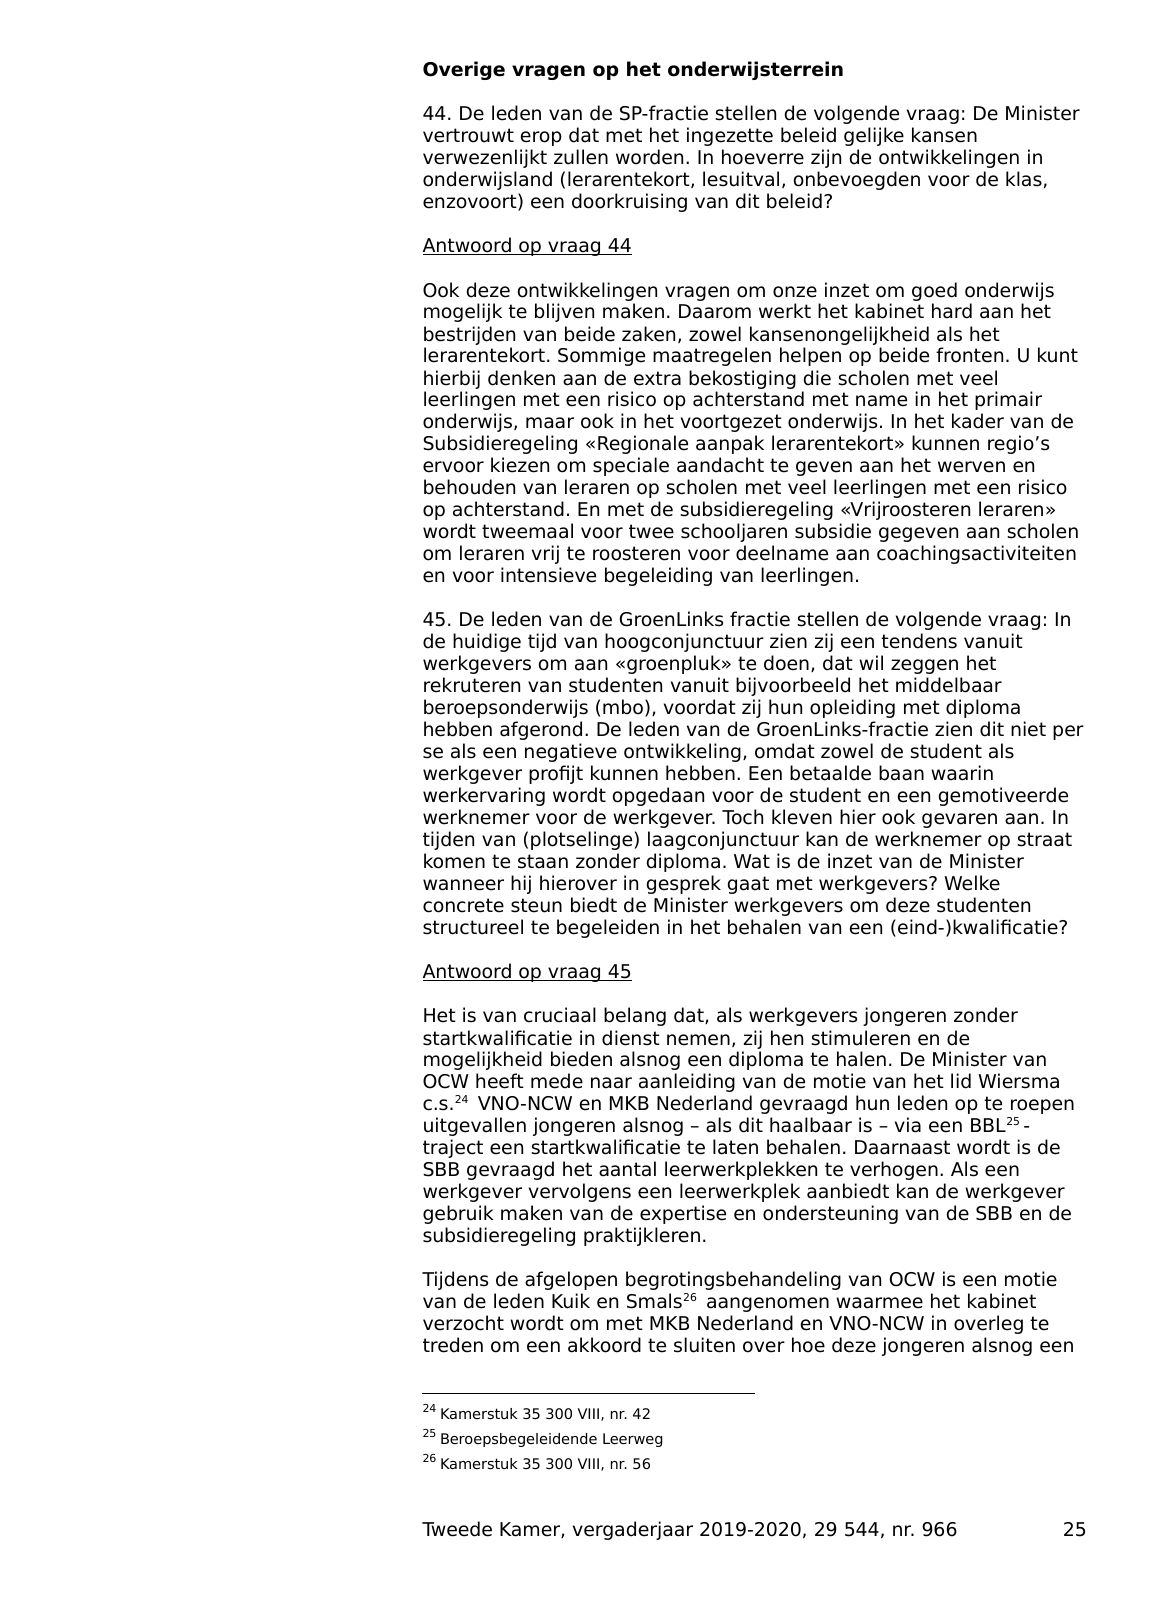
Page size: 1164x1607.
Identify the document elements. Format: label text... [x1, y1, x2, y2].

text Tijdens de afgelopen begrotingsbehandeling van OCW is een motie van de leden Kuik en Smals aangenomen waarmee het kabinet verzocht wordt om met MKB Nederland en VNO-NCW in overleg te treden om een akkoord te sluiten over hoe deze jongeren alsnog een [422, 1269, 1087, 1357]
text Ook deze ontwikkelingen vragen om onze inzet om goed onderwijs mogelijk te blijven maken. Daarom werkt het kabinet hard aan het bestrijden van beide zaken, zowel kansenongelijkheid als het lerarentekort. Sommige maatregelen helpen op beide fronten. U kunt hierbij denken aan de extra bekostiging die scholen met veel leerlingen met een risico op achterstand met name in het primair onderwijs, maar ook in het voortgezet onderwijs. In het kader van de Subsidieregeling «Regionale aanpak lerarentekort» kunnen regio’s ervoor kiezen om speciale aandacht te geven aan het werven en behouden van leraren op scholen met veel leerlingen met een risico op achterstand. En met de subsidieregeling «Vrijroosteren leraren» wordt tweemaal voor twee schooljaren subsidie gegeven aan scholen om leraren vrij te roosteren voor deelname aan coachingsactiviteiten en voor intensieve begeleiding van leerlingen. [422, 279, 1087, 587]
text Kamerstuk 35 300 VIII, nr. 56 [422, 1452, 1087, 1474]
subtitle Overige vragen op het onderwijsterrein [422, 59, 1087, 81]
text Beroepsbegeleidende Leerweg [422, 1427, 1087, 1449]
text Het is van cruciaal belang dat, als werkgevers jongeren zonder startkwalificatie in dienst nemen, zij hen stimuleren en de mogelijkheid bieden alsnog een diploma te halen. De Minister van OCW heeft mede naar aanleiding van de motie van het lid Wiersma c.s. VNO-NCW en MKB Nederland gevraagd hun leden op te roepen uitgevallen jongeren alsnog – als dit haalbaar is – via een BBL-traject een startkwalificatie te laten behalen. Daarnaast wordt is de SBB gevraagd het aantal leerwerkplekken te verhogen. Als een werkgever vervolgens een leerwerkplek aanbiedt kan de werkgever gebruik maken van de expertise en ondersteuning van de SBB en de subsidieregeling praktijkleren. [422, 1005, 1087, 1247]
text 44. De leden van de SP-fractie stellen de volgende vraag: De Minister vertrouwt erop dat met het ingezette beleid gelijke kansen verwezenlijkt zullen worden. In hoeverre zijn de ontwikkelingen in onderwijsland (lerarentekort, lesuitval, onbevoegden voor de klas, enzovoort) een doorkruising van dit beleid? [422, 103, 1087, 213]
text Kamerstuk 35 300 VIII, nr. 42 [422, 1402, 1087, 1424]
subtitle Antwoord op vraag 44 [422, 235, 1087, 257]
text 45. De leden van de GroenLinks fractie stellen de volgende vraag: In de huidige tijd van hoogconjunctuur zien zij een tendens vanuit werkgevers om aan «groenpluk» te doen, dat wil zeggen het rekruteren van studenten vanuit bijvoorbeeld het middelbaar beroepsonderwijs (mbo), voordat zij hun opleiding met diploma hebben afgerond. De leden van de GroenLinks-fractie zien dit niet per se als een negatieve ontwikkeling, omdat zowel de student als werkgever profijt kunnen hebben. Een betaalde baan waarin werkervaring wordt opgedaan voor de student en een gemotiveerde werknemer voor de werkgever. Toch kleven hier ook gevaren aan. In tijden van (plotselinge) laagconjunctuur kan de werknemer op straat komen te staan zonder diploma. Wat is de inzet van de Minister wanneer hij hierover in gesprek gaat met werkgevers? Welke concrete steun biedt de Minister werkgevers om deze studenten structureel te begeleiden in het behalen van een (eind-)kwalificatie? [422, 609, 1087, 939]
subtitle Antwoord op vraag 45 [422, 961, 1087, 983]
